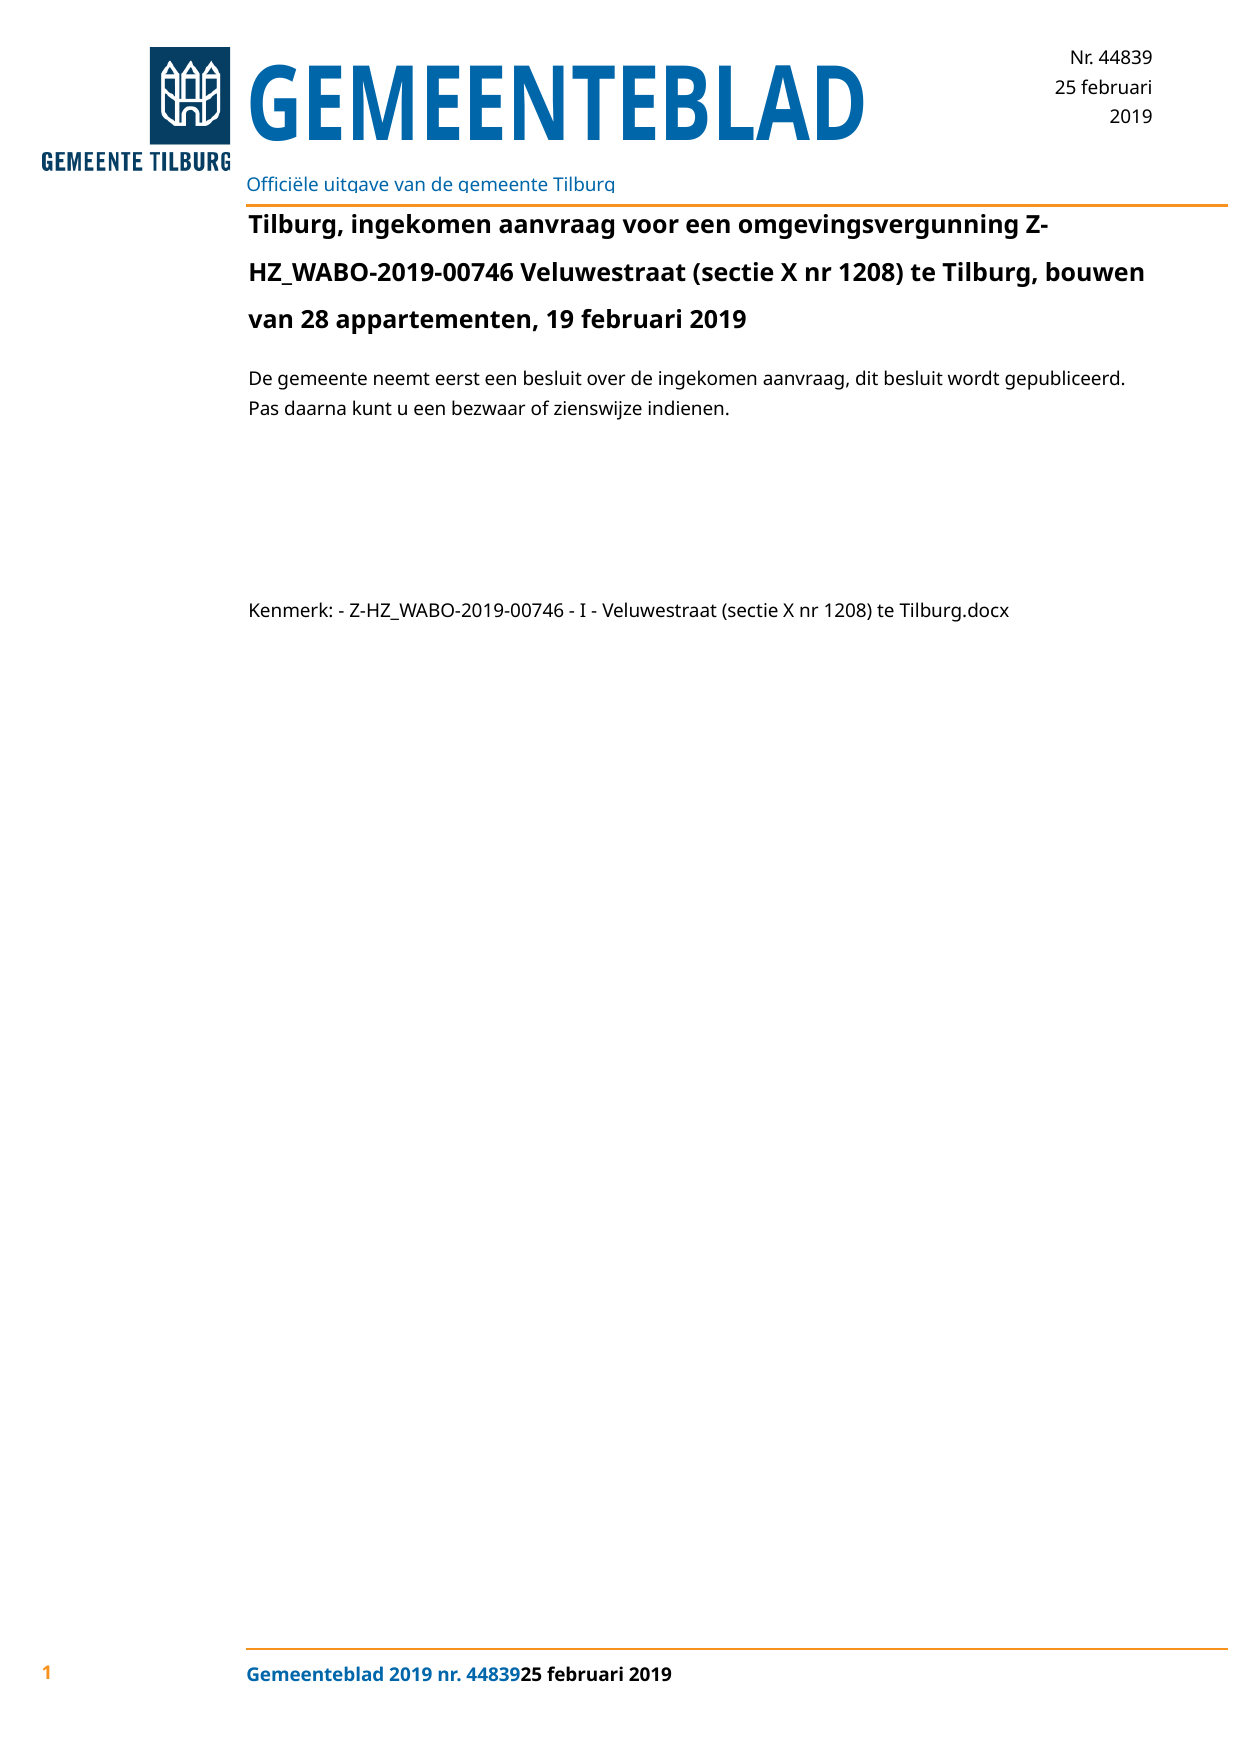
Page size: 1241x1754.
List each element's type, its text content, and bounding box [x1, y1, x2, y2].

text Kenmerk: - Z-HZ_WABO-2019-00746 - I - Veluwestraat (sectie X nr 1208) te Tilburg.docx [248, 597, 1152, 622]
text Tilburg, ingekomen aanvraag voor een omgevingsvergunning Z-HZ_WABO-2019-00746 Veluwestraat (sectie X nr 1208) te Tilburg, bouwen van 28 appartementen, 19 februari 2019 [248, 207, 1152, 336]
picture [41, 47, 231, 172]
text De gemeente neemt eerst een besluit over de ingekomen aanvraag, dit besluit wordt gepubliceerd. Pas daarna kunt u een bezwaar of zienswijze indienen. [248, 366, 1152, 421]
